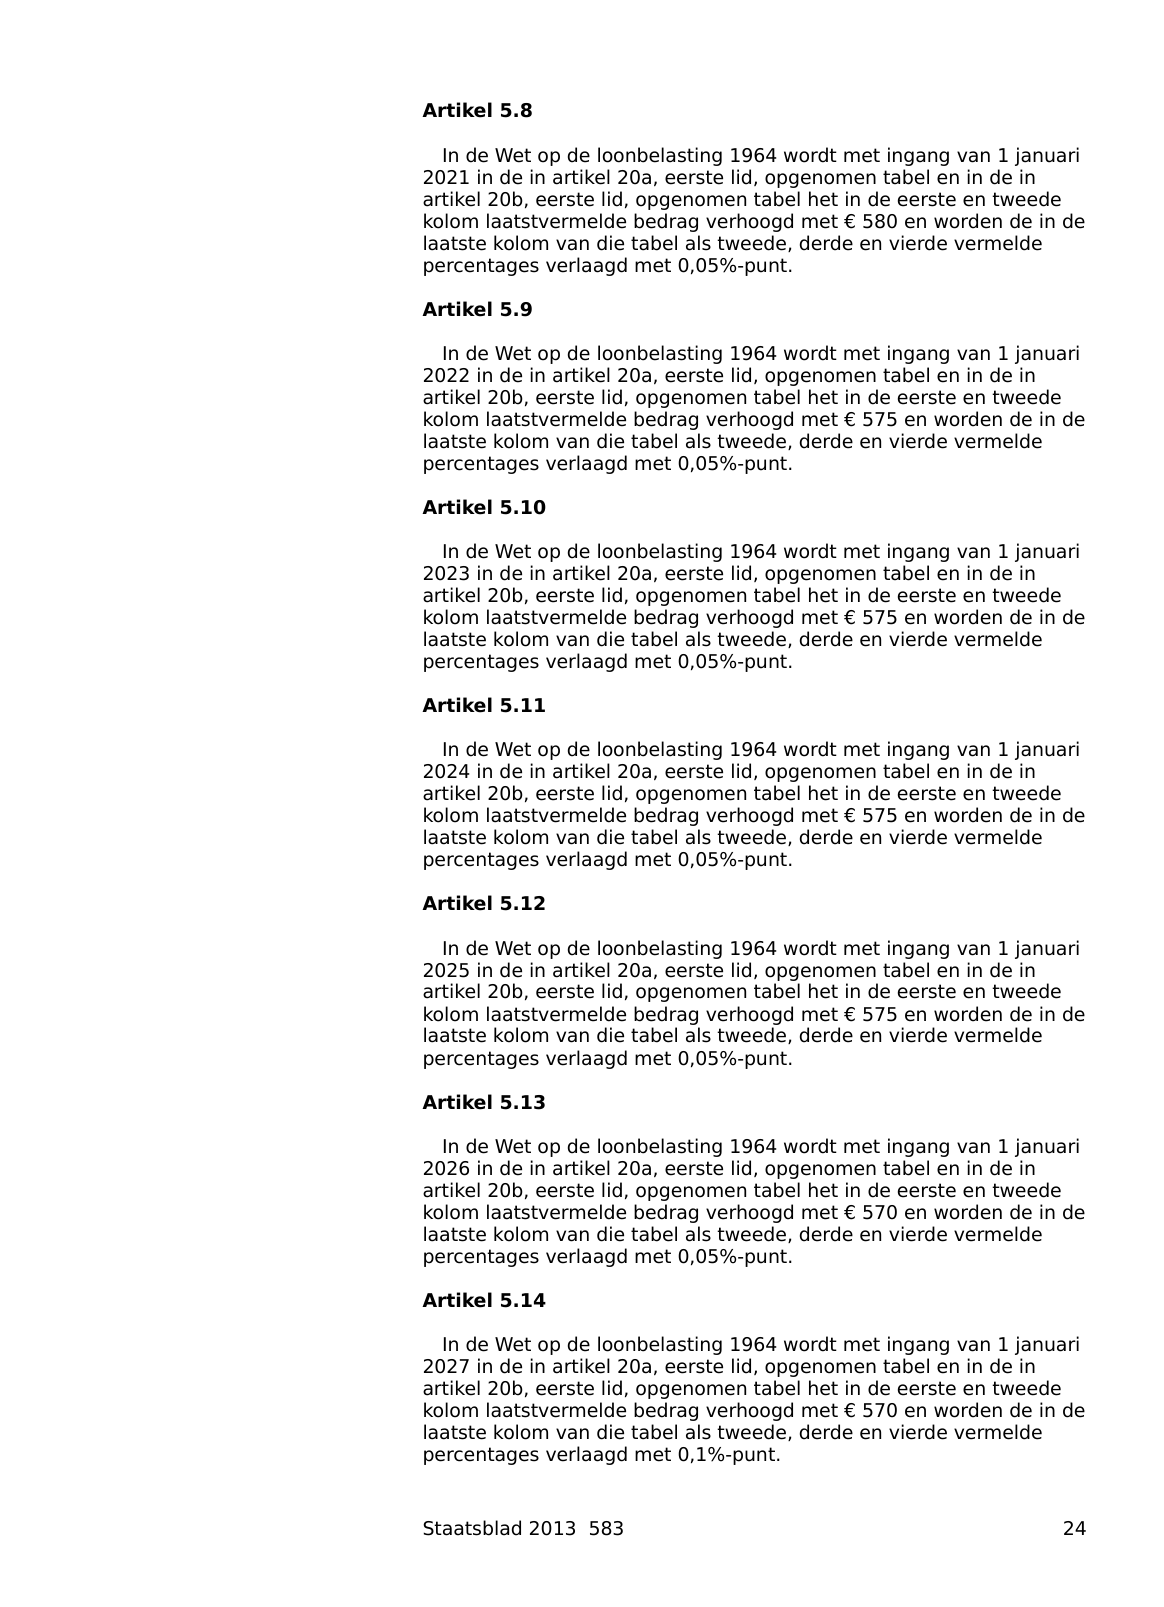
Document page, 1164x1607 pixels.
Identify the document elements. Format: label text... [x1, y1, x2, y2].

subtitle Artikel 5.12 [422, 893, 1087, 915]
subtitle Artikel 5.10 [422, 497, 1087, 519]
text In de Wet op de loonbelasting 1964 wordt met ingang van 1 januari 2025 in de in artikel 20a, eerste lid, opgenomen tabel en in de in artikel 20b, eerste lid, opgenomen tabel het in de eerste en tweede kolom laatstvermelde bedrag verhoogd met € 575 en worden de in de laatste kolom van die tabel als tweede, derde en vierde vermelde percentages verlaagd met 0,05%-punt. [422, 937, 1087, 1069]
text In de Wet op de loonbelasting 1964 wordt met ingang van 1 januari 2024 in de in artikel 20a, eerste lid, opgenomen tabel en in de in artikel 20b, eerste lid, opgenomen tabel het in de eerste en tweede kolom laatstvermelde bedrag verhoogd met € 575 en worden de in de laatste kolom van die tabel als tweede, derde en vierde vermelde percentages verlaagd met 0,05%-punt. [422, 739, 1087, 871]
text In de Wet op de loonbelasting 1964 wordt met ingang van 1 januari 2022 in de in artikel 20a, eerste lid, opgenomen tabel en in de in artikel 20b, eerste lid, opgenomen tabel het in de eerste en tweede kolom laatstvermelde bedrag verhoogd met € 575 en worden de in de laatste kolom van die tabel als tweede, derde en vierde vermelde percentages verlaagd met 0,05%-punt. [422, 343, 1087, 475]
text In de Wet op de loonbelasting 1964 wordt met ingang van 1 januari 2023 in de in artikel 20a, eerste lid, opgenomen tabel en in de in artikel 20b, eerste lid, opgenomen tabel het in de eerste en tweede kolom laatstvermelde bedrag verhoogd met € 575 en worden de in de laatste kolom van die tabel als tweede, derde en vierde vermelde percentages verlaagd met 0,05%-punt. [422, 541, 1087, 673]
subtitle Artikel 5.11 [422, 695, 1087, 717]
text In de Wet op de loonbelasting 1964 wordt met ingang van 1 januari 2027 in de in artikel 20a, eerste lid, opgenomen tabel en in de in artikel 20b, eerste lid, opgenomen tabel het in de eerste en tweede kolom laatstvermelde bedrag verhoogd met € 570 en worden de in de laatste kolom van die tabel als tweede, derde en vierde vermelde percentages verlaagd met 0,1%-punt. [422, 1334, 1087, 1466]
text In de Wet op de loonbelasting 1964 wordt met ingang van 1 januari 2021 in de in artikel 20a, eerste lid, opgenomen tabel en in de in artikel 20b, eerste lid, opgenomen tabel het in de eerste en tweede kolom laatstvermelde bedrag verhoogd met € 580 en worden de in de laatste kolom van die tabel als tweede, derde en vierde vermelde percentages verlaagd met 0,05%-punt. [422, 144, 1087, 276]
subtitle Artikel 5.13 [422, 1092, 1087, 1113]
subtitle Artikel 5.9 [422, 299, 1087, 321]
subtitle Artikel 5.14 [422, 1290, 1087, 1312]
text In de Wet op de loonbelasting 1964 wordt met ingang van 1 januari 2026 in de in artikel 20a, eerste lid, opgenomen tabel en in de in artikel 20b, eerste lid, opgenomen tabel het in de eerste en tweede kolom laatstvermelde bedrag verhoogd met € 570 en worden de in de laatste kolom van die tabel als tweede, derde en vierde vermelde percentages verlaagd met 0,05%-punt. [422, 1136, 1087, 1268]
subtitle Artikel 5.8 [422, 100, 1087, 122]
